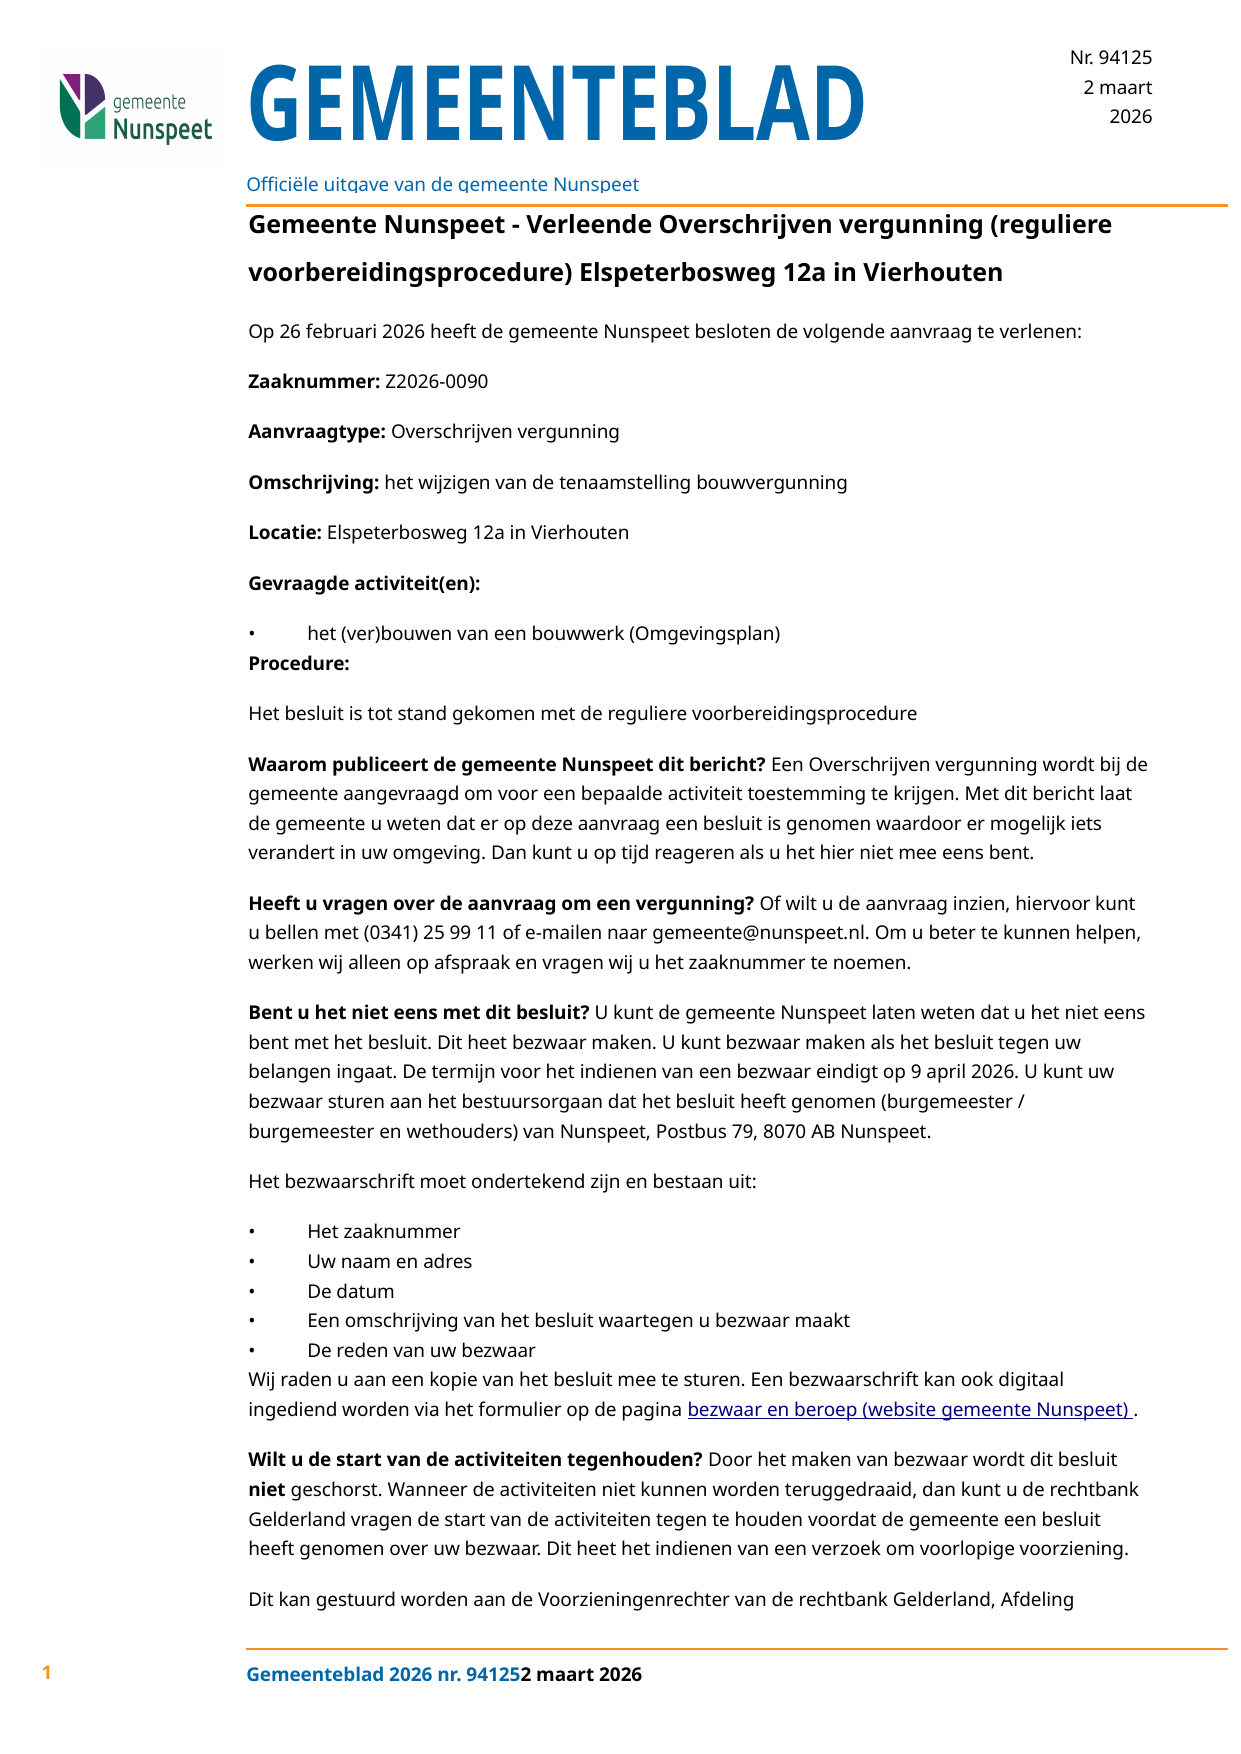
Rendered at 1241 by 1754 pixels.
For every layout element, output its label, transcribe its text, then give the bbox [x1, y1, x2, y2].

text Dit kan gestuurd worden aan de Voorzieningenrechter van de rechtbank Gelderland, Afdeling [248, 1586, 1152, 1612]
text Wij raden u aan een kopie van het besluit mee te sturen. Een bezwaarschrift kan ook digitaal ingediend worden via het formulier op de pagina bezwaar en beroep (website gemeente Nunspeet) . [248, 1367, 1152, 1422]
text Heeft u vragen over de aanvraag om een vergunning? Of wilt u de aanvraag inzien, hiervoor kunt u bellen met (0341) 25 99 11 of e-mailen naar gemeente@nunspeet.nl. Om u beter te kunnen helpen, werken wij alleen op afspraak en vragen wij u het zaaknummer te noemen. [248, 890, 1152, 975]
picture [41, 47, 231, 172]
list De datum [248, 1278, 1152, 1304]
text Het besluit is tot stand gekomen met de reguliere voorbereidingsprocedure [248, 700, 1152, 726]
text Het bezwaarschrift moet ondertekend zijn en bestaan uit: [248, 1168, 1152, 1194]
text Op 26 februari 2026 heeft de gemeente Nunspeet besloten de volgende aanvraag te verlenen: [248, 318, 1152, 344]
text Locatie: Elspeterbosweg 12a in Vierhouten [248, 519, 1152, 545]
text Wilt u de start van de activiteiten tegenhouden? Door het maken van bezwaar wordt dit besluit niet geschorst. Wanneer de activiteiten niet kunnen worden teruggedraaid, dan kunt u de rechtbank Gelderland vragen de start van de activiteiten tegen te houden voordat de gemeente een besluit heeft genomen over uw bezwaar. Dit heet het indienen van een verzoek om voorlopige voorziening. [248, 1447, 1152, 1561]
text Gevraagde activiteit(en): [248, 570, 1152, 596]
text Omschrijving: het wijzigen van de tenaamstelling bouwvergunning [248, 469, 1152, 495]
text Aanvraagtype: Overschrijven vergunning [248, 419, 1152, 444]
list De reden van uw bezwaar [248, 1337, 1152, 1363]
text Waarom publiceert de gemeente Nunspeet dit bericht? Een Overschrijven vergunning wordt bij de gemeente aangevraagd om voor een bepaalde activiteit toestemming te krijgen. Met dit bericht laat de gemeente u weten dat er op deze aanvraag een besluit is genomen waardoor er mogelijk iets verandert in uw omgeving. Dan kunt u op tijd reageren als u het hier niet mee eens bent. [248, 751, 1152, 865]
list Uw naam en adres [248, 1248, 1152, 1274]
list Een omschrijving van het besluit waartegen u bezwaar maakt [248, 1307, 1152, 1333]
text Zaaknummer: Z2026-0090 [248, 368, 1152, 394]
text Procedure: [248, 650, 1152, 676]
list het (ver)bouwen van een bouwwerk (Omgevingsplan) [248, 620, 1152, 646]
text Gemeente Nunspeet - Verleende Overschrijven vergunning (reguliere voorbereidingsprocedure) Elspeterbosweg 12a in Vierhouten [248, 207, 1152, 288]
text Bent u het niet eens met dit besluit? U kunt de gemeente Nunspeet laten weten dat u het niet eens bent met het besluit. Dit heet bezwaar maken. U kunt bezwaar maken als het besluit tegen uw belangen ingaat. De termijn voor het indienen van een bezwaar eindigt op 9 april 2026. U kunt uw bezwaar sturen aan het bestuursorgaan dat het besluit heeft genomen (burgemeester / burgemeester en wethouders) van Nunspeet, Postbus 79, 8070 AB Nunspeet. [248, 999, 1152, 1144]
list Het zaaknummer [248, 1219, 1152, 1244]
